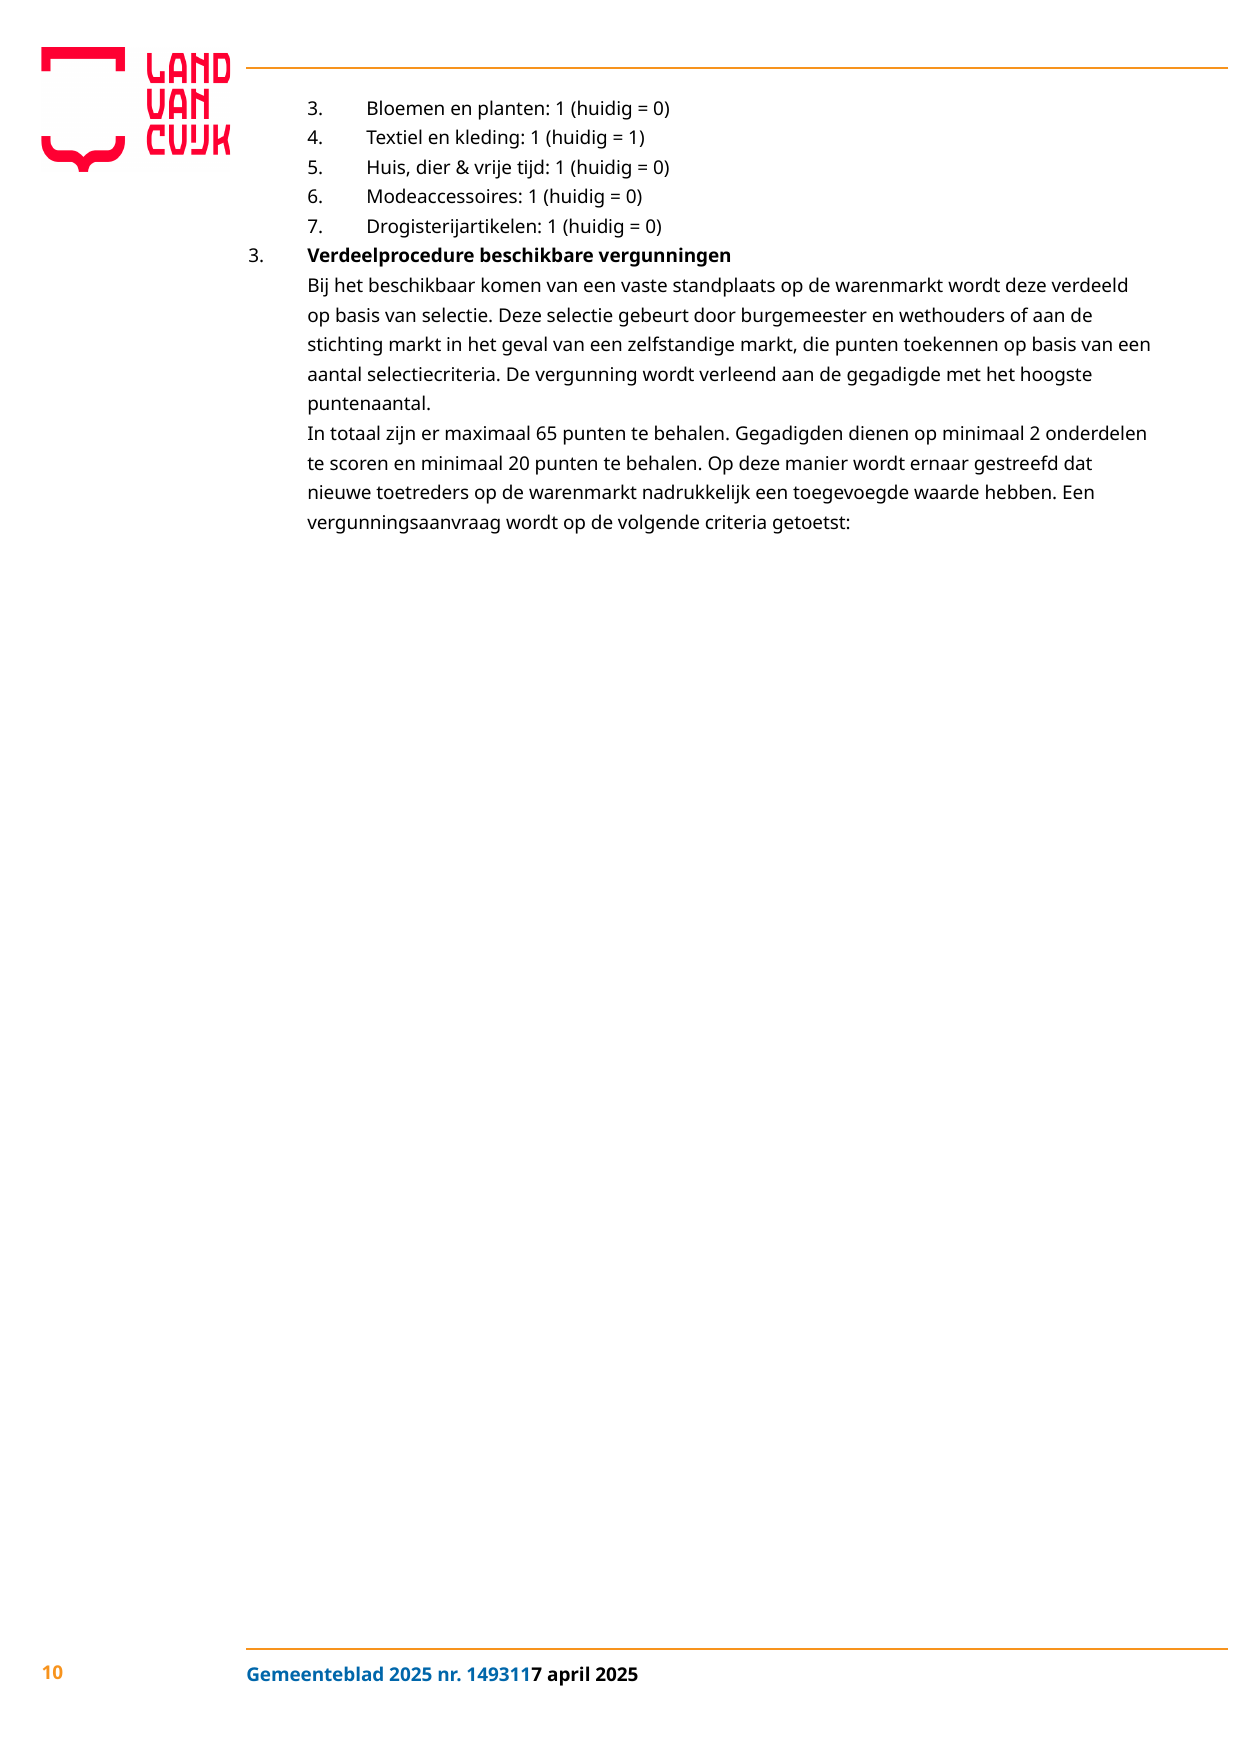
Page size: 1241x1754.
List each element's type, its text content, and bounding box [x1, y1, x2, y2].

list Verdeelprocedure beschikbare vergunningen [248, 243, 1152, 268]
list Textiel en kleding: 1 (huidig = 1) [307, 124, 1152, 150]
list Drogisterijartikelen: 1 (huidig = 0) [307, 213, 1152, 239]
list Huis, dier & vrije tijd: 1 (huidig = 0) [307, 154, 1152, 180]
list Bij het beschikbaar komen van een vaste standplaats op de warenmarkt wordt deze verdeeld op basis van selectie. Deze selectie gebeurt door burgemeester en wethouders of aan de stichting markt in het geval van een zelfstandige markt, die punten toekennen op basis van een aantal selectiecriteria. De vergunning wordt verleend aan de gegadigde met het hoogste puntenaantal. [248, 272, 1152, 416]
list Modeaccessoires: 1 (huidig = 0) [307, 183, 1152, 209]
picture [41, 47, 231, 172]
list Bloemen en planten: 1 (huidig = 0) [307, 95, 1152, 121]
list In totaal zijn er maximaal 65 punten te behalen. Gegadigden dienen op minimaal 2 onderdelen te scoren en minimaal 20 punten te behalen. Op deze manier wordt ernaar gestreefd dat nieuwe toetreders op de warenmarkt nadrukkelijk een toegevoegde waarde hebben. Een vergunningsaanvraag wordt op de volgende criteria getoetst: [248, 420, 1152, 535]
